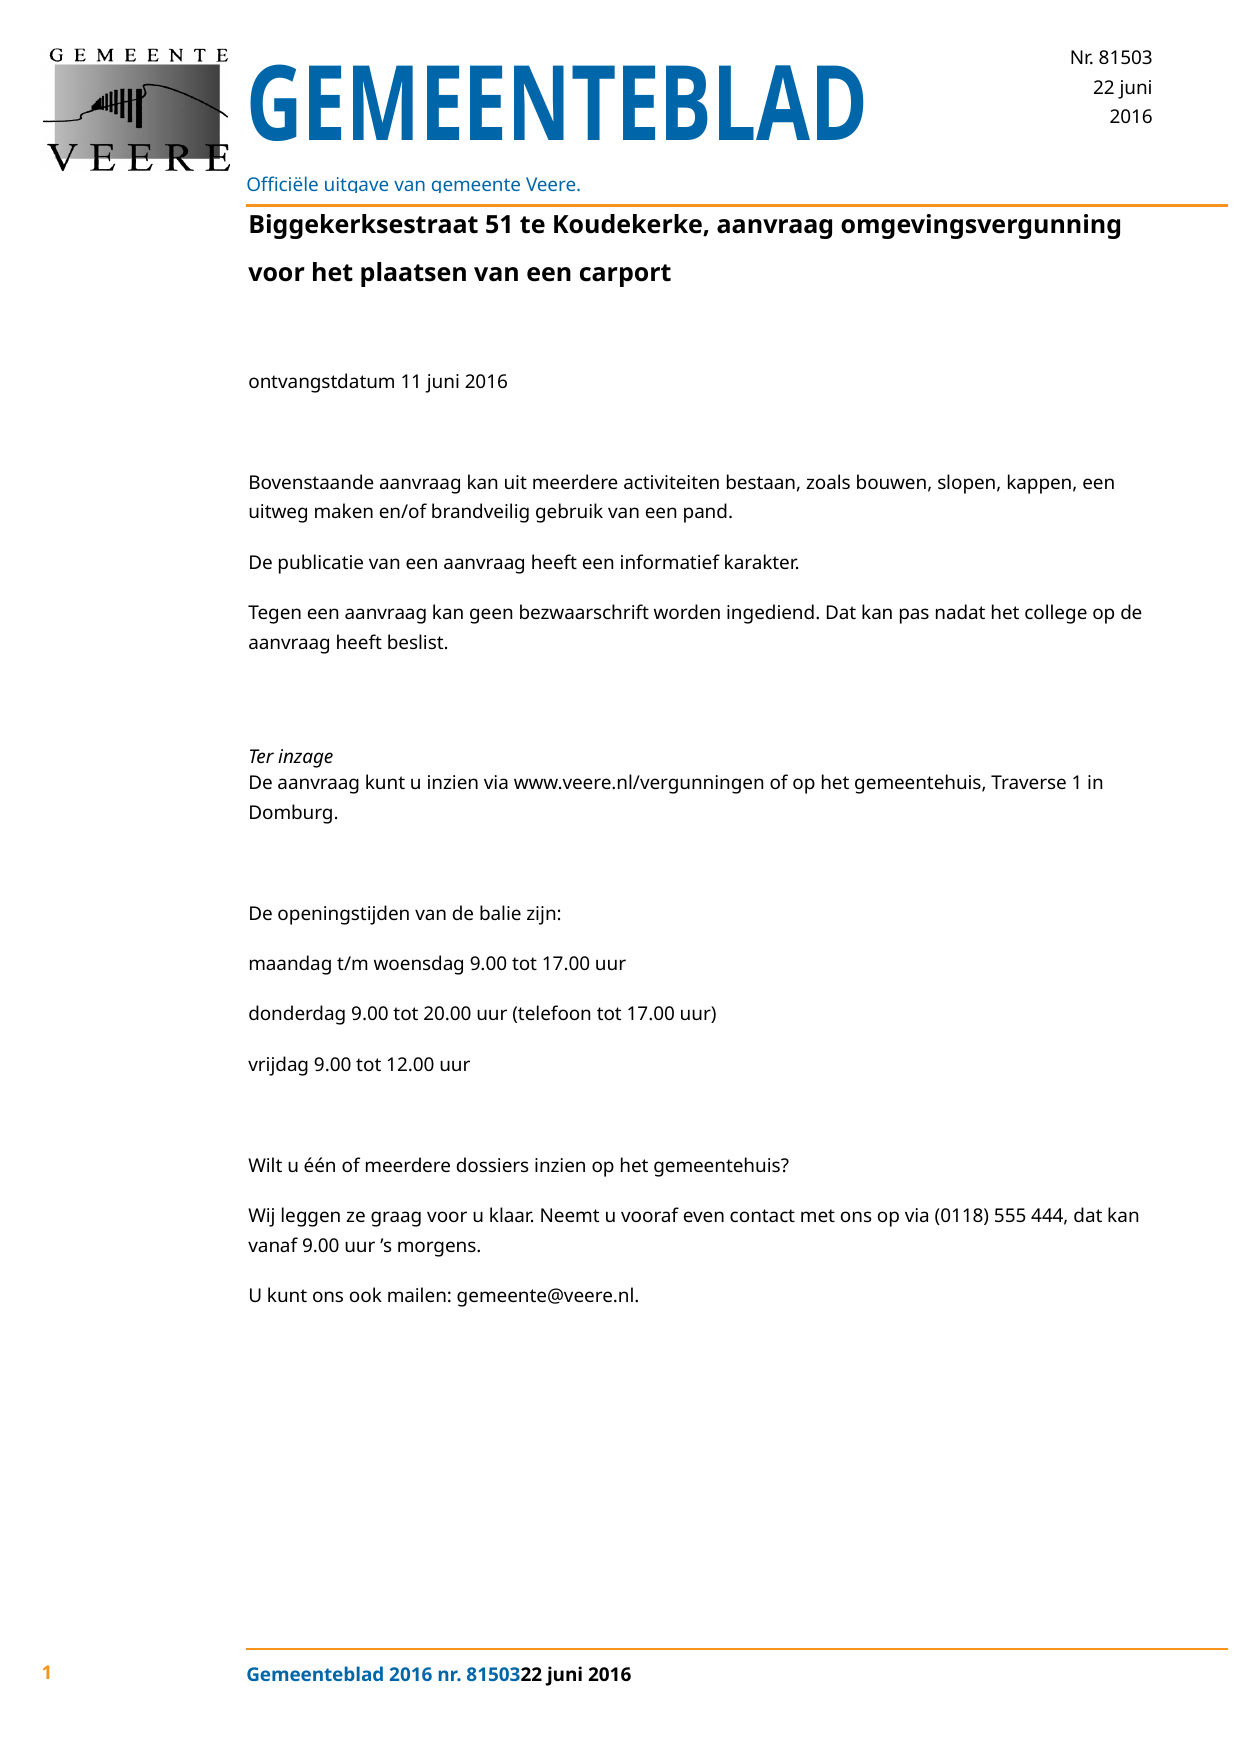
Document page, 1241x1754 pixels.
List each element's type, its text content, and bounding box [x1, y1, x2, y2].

text De publicatie van een aanvraag heeft een informatief karakter. [248, 549, 1152, 575]
text ontvangstdatum 11 juni 2016 [248, 368, 1152, 394]
text Tegen een aanvraag kan geen bezwaarschrift worden ingediend. Dat kan pas nadat het college op de aanvraag heeft beslist. [248, 599, 1152, 655]
text donderdag 9.00 tot 20.00 uur (telefoon tot 17.00 uur) [248, 1001, 1152, 1026]
text De openingstijden van de balie zijn: [248, 900, 1152, 925]
text Wij leggen ze graag voor u klaar. Neemt u vooraf even contact met ons op via (0118) 555 444, dat kan vanaf 9.00 uur ’s morgens. [248, 1202, 1152, 1257]
text U kunt ons ook mailen: gemeente@veere.nl. [248, 1282, 1152, 1308]
text Ter inzage [248, 743, 1152, 769]
text De aanvraag kunt u inzien via www.veere.nl/vergunningen of op het gemeentehuis, Traverse 1 in Domburg. [248, 769, 1152, 824]
text vrijdag 9.00 tot 12.00 uur [248, 1051, 1152, 1077]
text Biggekerksestraat 51 te Koudekerke, aanvraag omgevingsvergunning voor het plaatsen van een carport [248, 207, 1152, 288]
text Bovenstaande aanvraag kan uit meerdere activiteiten bestaan, zoals bouwen, slopen, kappen, een uitweg maken en/of brandveilig gebruik van een pand. [248, 469, 1152, 524]
text maandag t/m woensdag 9.00 tot 17.00 uur [248, 950, 1152, 976]
text Wilt u één of meerdere dossiers inzien op het gemeentehuis? [248, 1152, 1152, 1177]
picture [41, 47, 231, 172]
